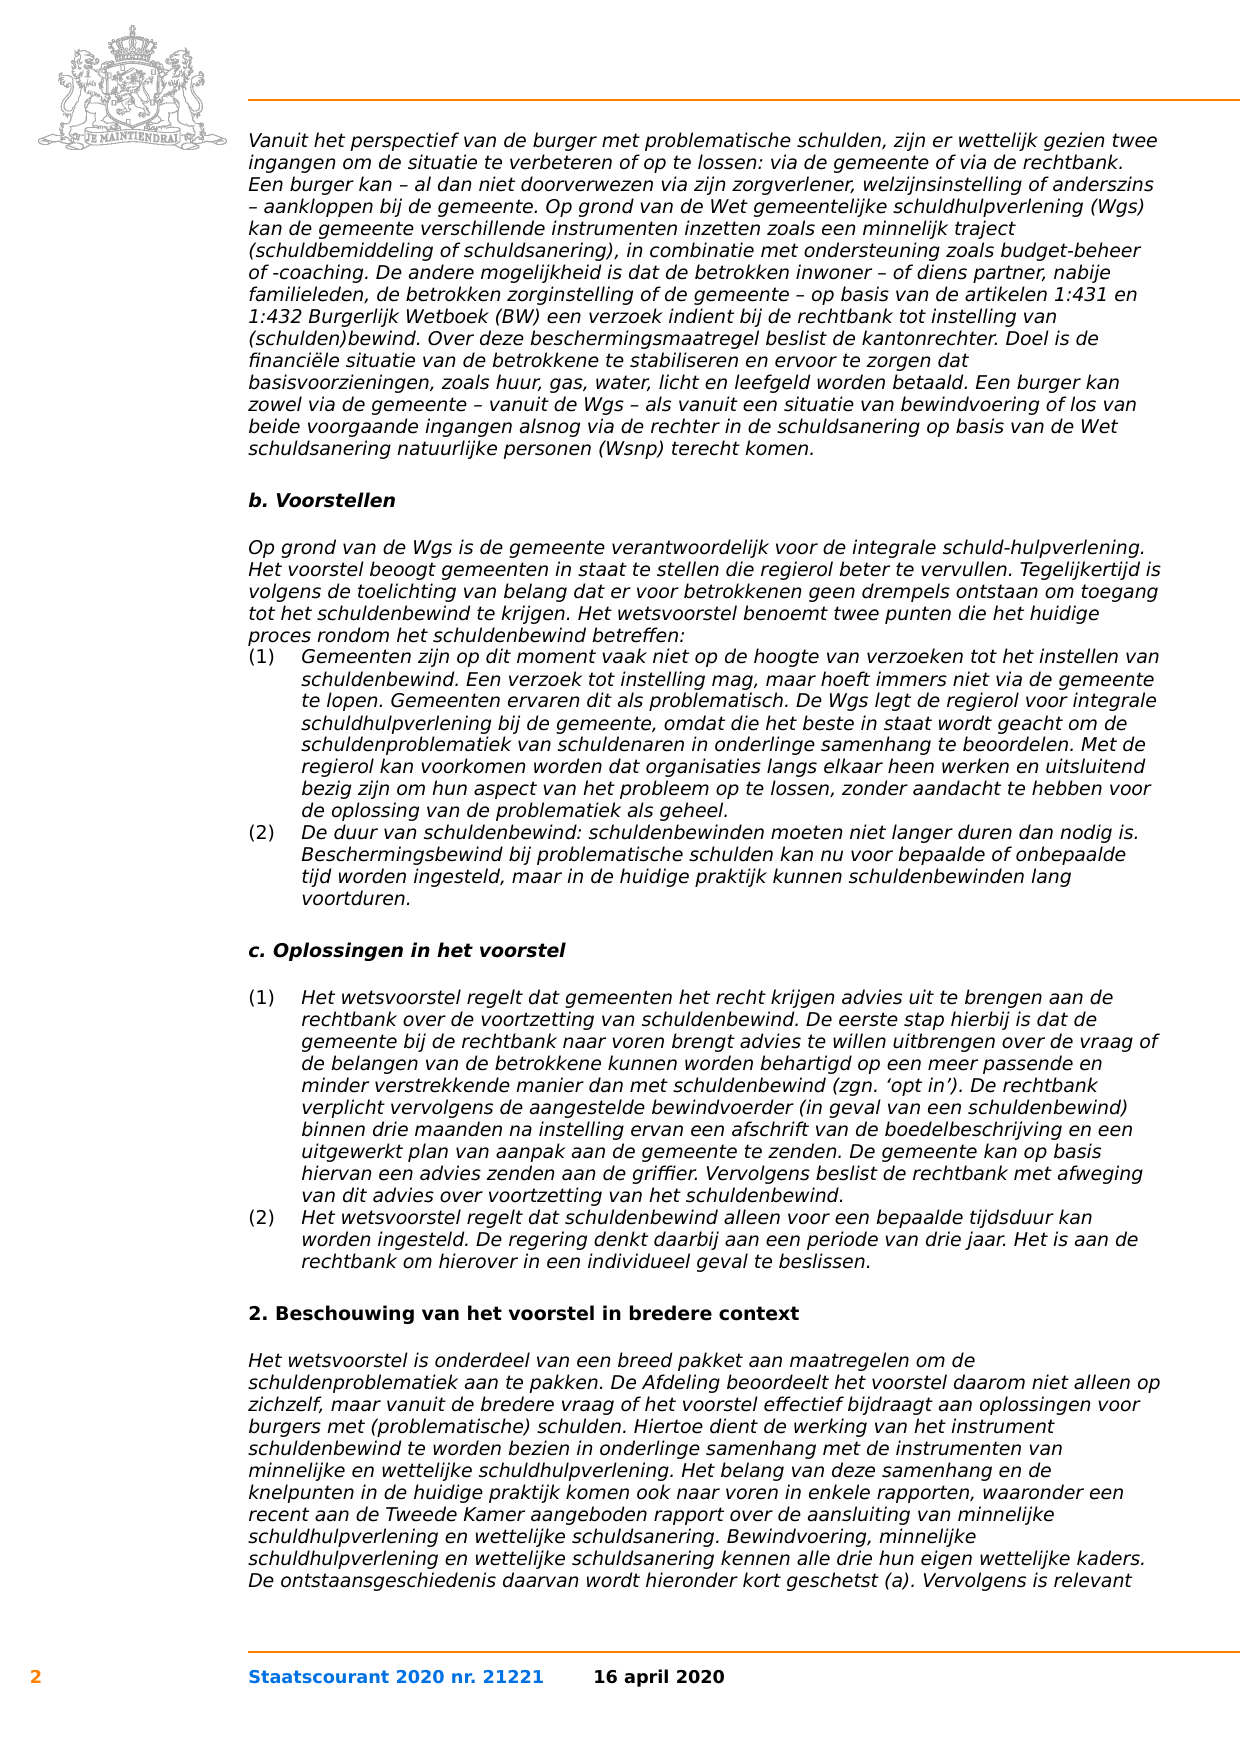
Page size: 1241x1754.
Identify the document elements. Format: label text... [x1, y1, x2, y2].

picture [38, 25, 227, 150]
text (2) De duur van schuldenbewind: schuldenbewinden moeten niet langer duren dan nodig is. Beschermingsbewind bij problematische schulden kan nu voor bepaalde of onbepaalde tijd worden ingesteld, maar in de huidige praktijk kunnen schuldenbewinden lang voortduren. [248, 822, 1163, 910]
subtitle 2. Beschouwing van het voorstel in bredere context [248, 1303, 1163, 1325]
text (2) Het wetsvoorstel regelt dat schuldenbewind alleen voor een bepaalde tijdsduur kan worden ingesteld. De regering denkt daarbij aan een periode van drie jaar. Het is aan de rechtbank om hierover in een individueel geval te beslissen. [248, 1207, 1163, 1273]
text Het wetsvoorstel is onderdeel van een breed pakket aan maatregelen om de schuldenproblematiek aan te pakken. De Afdeling beoordeelt het voorstel daarom niet alleen op zichzelf, maar vanuit de bredere vraag of het voorstel effectief bijdraagt aan oplossingen voor burgers met (problematische) schulden. Hiertoe dient de werking van het instrument schuldenbewind te worden bezien in onderlinge samenhang met de instrumenten van minnelijke en wettelijke schuldhulpverlening. Het belang van deze samenhang en de knelpunten in de huidige praktijk komen ook naar voren in enkele rapporten, waaronder een recent aan de Tweede Kamer aangeboden rapport over de aansluiting van minnelijke schuldhulpverlening en wettelijke schuldsanering. Bewindvoering, minnelijke schuldhulpverlening en wettelijke schuldsanering kennen alle drie hun eigen wettelijke kaders. De ontstaansgeschiedenis daarvan wordt hieronder kort geschetst (a). Vervolgens is relevant [248, 1350, 1163, 1592]
text Op grond van de Wgs is de gemeente verantwoordelijk voor de integrale schuld-hulpverlening. Het voorstel beoogt gemeenten in staat te stellen die regierol beter te vervullen. Tegelijkertijd is volgens de toelichting van belang dat er voor betrokkenen geen drempels ontstaan om toegang tot het schuldenbewind te krijgen. Het wetsvoorstel benoemt twee punten die het huidige proces rondom het schuldenbewind betreffen: [248, 537, 1163, 646]
subtitle b. Voorstellen [248, 489, 1163, 512]
text (1) Het wetsvoorstel regelt dat gemeenten het recht krijgen advies uit te brengen aan de rechtbank over de voortzetting van schuldenbewind. De eerste stap hierbij is dat de gemeente bij de rechtbank naar voren brengt advies te willen uitbrengen over de vraag of de belangen van de betrokkene kunnen worden behartigd op een meer passende en minder verstrekkende manier dan met schuldenbewind (zgn. ‘opt in’). De rechtbank verplicht vervolgens de aangestelde bewindvoerder (in geval van een schuldenbewind) binnen drie maanden na instelling ervan een afschrift van de boedelbeschrijving en een uitgewerkt plan van aanpak aan de gemeente te zenden. De gemeente kan op basis hiervan een advies zenden aan de griffier. Vervolgens beslist de rechtbank met afweging van dit advies over voortzetting van het schuldenbewind. [248, 987, 1163, 1207]
text Vanuit het perspectief van de burger met problematische schulden, zijn er wettelijk gezien twee ingangen om de situatie te verbeteren of op te lossen: via de gemeente of via de rechtbank. Een burger kan – al dan niet doorverwezen via zijn zorgverlener, welzijnsinstelling of anderszins – aankloppen bij de gemeente. Op grond van de Wet gemeentelijke schuldhulpverlening (Wgs) kan de gemeente verschillende instrumenten inzetten zoals een minnelijk traject (schuldbemiddeling of schuldsanering), in combinatie met ondersteuning zoals budget-beheer of -coaching. De andere mogelijkheid is dat de betrokken inwoner – of diens partner, nabije familieleden, de betrokken zorginstelling of de gemeente – op basis van de artikelen 1:431 en 1:432 Burgerlijk Wetboek (BW) een verzoek indient bij de rechtbank tot instelling van (schulden)bewind. Over deze beschermingsmaatregel beslist de kantonrechter. Doel is de financiële situatie van de betrokkene te stabiliseren en ervoor te zorgen dat basisvoorzieningen, zoals huur, gas, water, licht en leefgeld worden betaald. Een burger kan zowel via de gemeente – vanuit de Wgs – als vanuit een situatie van bewindvoering of los van beide voorgaande ingangen alsnog via de rechter in de schuldsanering op basis van de Wet schuldsanering natuurlijke personen (Wsnp) terecht komen. [248, 130, 1163, 459]
subtitle c. Oplossingen in het voorstel [248, 940, 1163, 962]
text (1) Gemeenten zijn op dit moment vaak niet op de hoogte van verzoeken tot het instellen van schuldenbewind. Een verzoek tot instelling mag, maar hoeft immers niet via de gemeente te lopen. Gemeenten ervaren dit als problematisch. De Wgs legt de regierol voor integrale schuldhulpverlening bij de gemeente, omdat die het beste in staat wordt geacht om de schuldenproblematiek van schuldenaren in onderlinge samenhang te beoordelen. Met de regierol kan voorkomen worden dat organisaties langs elkaar heen werken en uitsluitend bezig zijn om hun aspect van het probleem op te lossen, zonder aandacht te hebben voor de oplossing van de problematiek als geheel. [248, 646, 1163, 822]
